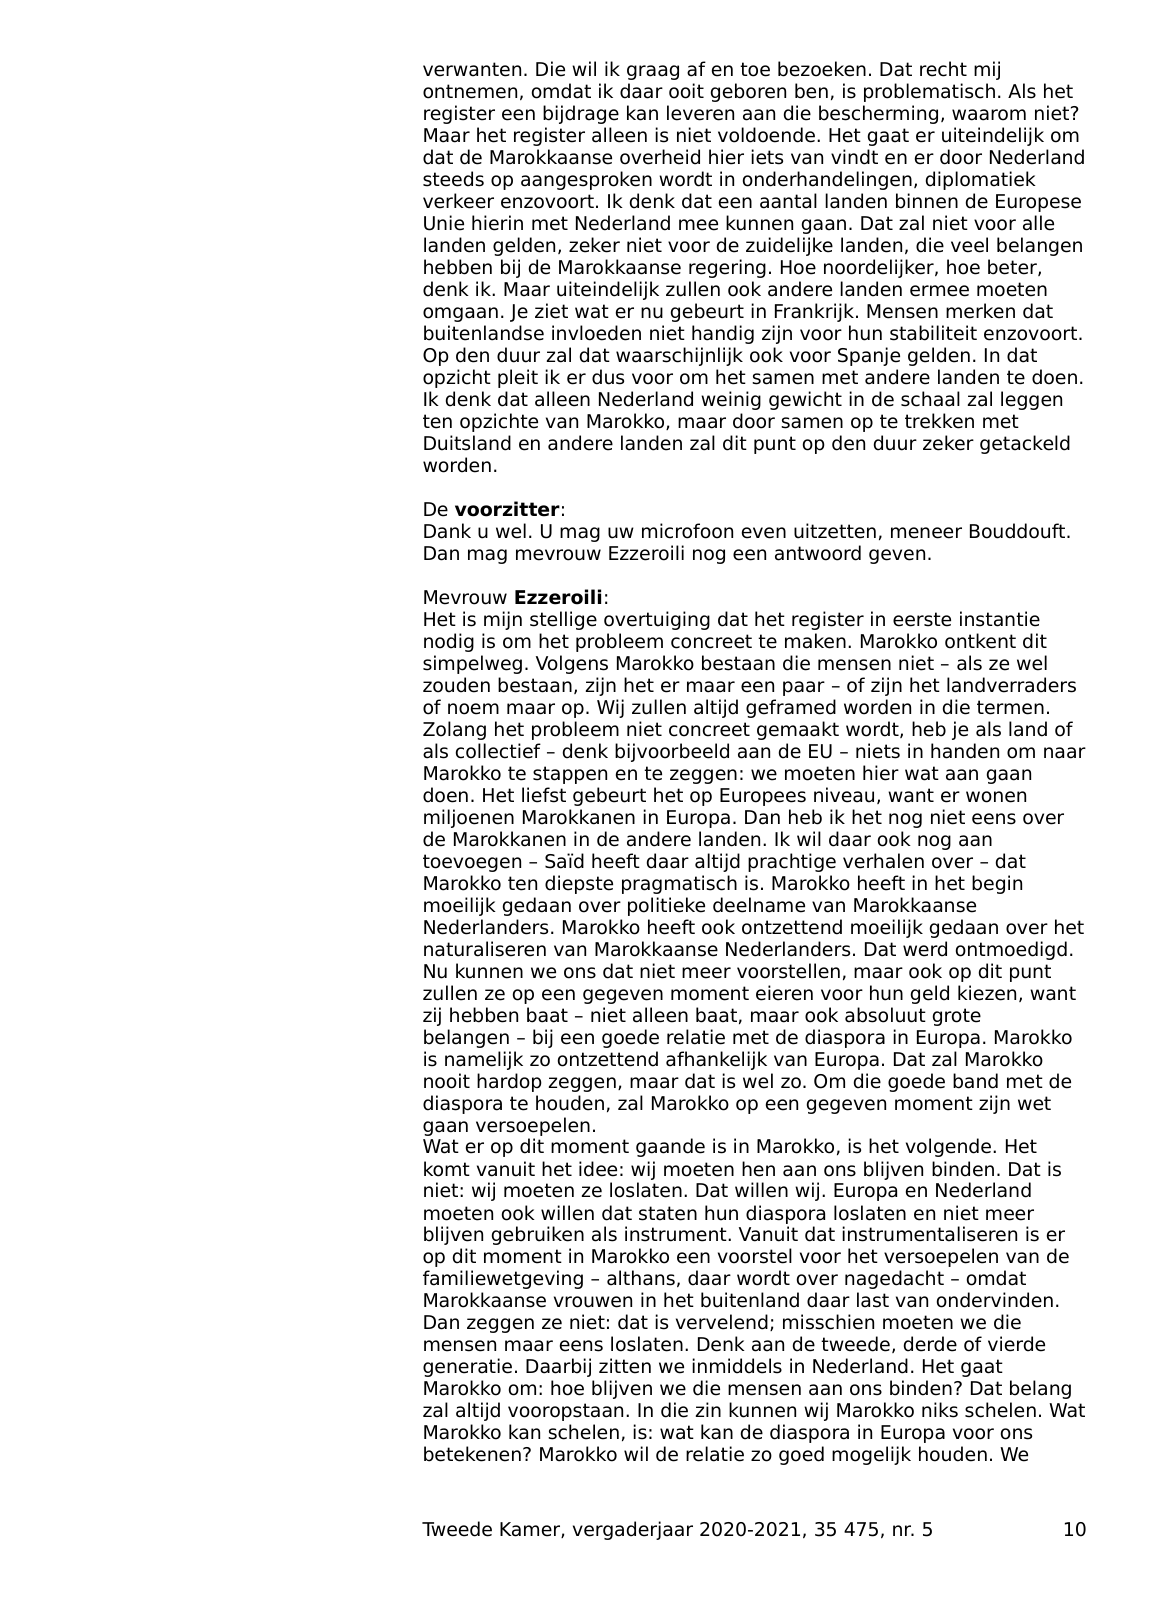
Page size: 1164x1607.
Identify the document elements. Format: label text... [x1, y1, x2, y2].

text Het is mijn stellige overtuiging dat het register in eerste instantie nodig is om het probleem concreet te maken. Marokko ontkent dit simpelweg. Volgens Marokko bestaan die mensen niet – als ze wel zouden bestaan, zijn het er maar een paar – of zijn het landverraders of noem maar op. Wij zullen altijd geframed worden in die termen. Zolang het probleem niet concreet gemaakt wordt, heb je als land of als collectief – denk bijvoorbeeld aan de EU – niets in handen om naar Marokko te stappen en te zeggen: we moeten hier wat aan gaan doen. Het liefst gebeurt het op Europees niveau, want er wonen miljoenen Marokkanen in Europa. Dan heb ik het nog niet eens over de Marokkanen in de andere landen. Ik wil daar ook nog aan toevoegen – Saïd heeft daar altijd prachtige verhalen over – dat Marokko ten diepste pragmatisch is. Marokko heeft in het begin moeilijk gedaan over politieke deelname van Marokkaanse Nederlanders. Marokko heeft ook ontzettend moeilijk gedaan over het naturaliseren van Marokkaanse Nederlanders. Dat werd ontmoedigd. Nu kunnen we ons dat niet meer voorstellen, maar ook op dit punt zullen ze op een gegeven moment eieren voor hun geld kiezen, want zij hebben baat – niet alleen baat, maar ook absoluut grote belangen – bij een goede relatie met de diaspora in Europa. Marokko is namelijk zo ontzettend afhankelijk van Europa. Dat zal Marokko nooit hardop zeggen, maar dat is wel zo. Om die goede band met de diaspora te houden, zal Marokko op een gegeven moment zijn wet gaan versoepelen. [422, 609, 1087, 1136]
text Wat er op dit moment gaande is in Marokko, is het volgende. Het komt vanuit het idee: wij moeten hen aan ons blijven binden. Dat is niet: wij moeten ze loslaten. Dat willen wij. Europa en Nederland moeten ook willen dat staten hun diaspora loslaten en niet meer blijven gebruiken als instrument. Vanuit dat instrumentaliseren is er op dit moment in Marokko een voorstel voor het versoepelen van de familiewetgeving – althans, daar wordt over nagedacht – omdat Marokkaanse vrouwen in het buitenland daar last van ondervinden. Dan zeggen ze niet: dat is vervelend; misschien moeten we die mensen maar eens loslaten. Denk aan de tweede, derde of vierde generatie. Daarbij zitten we inmiddels in Nederland. Het gaat Marokko om: hoe blijven we die mensen aan ons binden? Dat belang zal altijd vooropstaan. In die zin kunnen wij Marokko niks schelen. Wat Marokko kan schelen, is: wat kan de diaspora in Europa voor ons betekenen? Marokko wil de relatie zo goed mogelijk houden. We [422, 1136, 1087, 1466]
text Dank u wel. U mag uw microfoon even uitzetten, meneer Bouddouft. Dan mag mevrouw Ezzeroili nog een antwoord geven. [422, 521, 1087, 565]
text verwanten. Die wil ik graag af en toe bezoeken. Dat recht mij ontnemen, omdat ik daar ooit geboren ben, is problematisch. Als het register een bijdrage kan leveren aan die bescherming, waarom niet? Maar het register alleen is niet voldoende. Het gaat er uiteindelijk om dat de Marokkaanse overheid hier iets van vindt en er door Nederland steeds op aangesproken wordt in onderhandelingen, diplomatiek verkeer enzovoort. Ik denk dat een aantal landen binnen de Europese Unie hierin met Nederland mee kunnen gaan. Dat zal niet voor alle landen gelden, zeker niet voor de zuidelijke landen, die veel belangen hebben bij de Marokkaanse regering. Hoe noordelijker, hoe beter, denk ik. Maar uiteindelijk zullen ook andere landen ermee moeten omgaan. Je ziet wat er nu gebeurt in Frankrijk. Mensen merken dat buitenlandse invloeden niet handig zijn voor hun stabiliteit enzovoort. Op den duur zal dat waarschijnlijk ook voor Spanje gelden. In dat opzicht pleit ik er dus voor om het samen met andere landen te doen. Ik denk dat alleen Nederland weinig gewicht in de schaal zal leggen ten opzichte van Marokko, maar door samen op te trekken met Duitsland en andere landen zal dit punt op den duur zeker getackeld worden. [422, 59, 1087, 477]
text De voorzitter: [422, 499, 1087, 521]
text Mevrouw Ezzeroili: [422, 587, 1087, 609]
